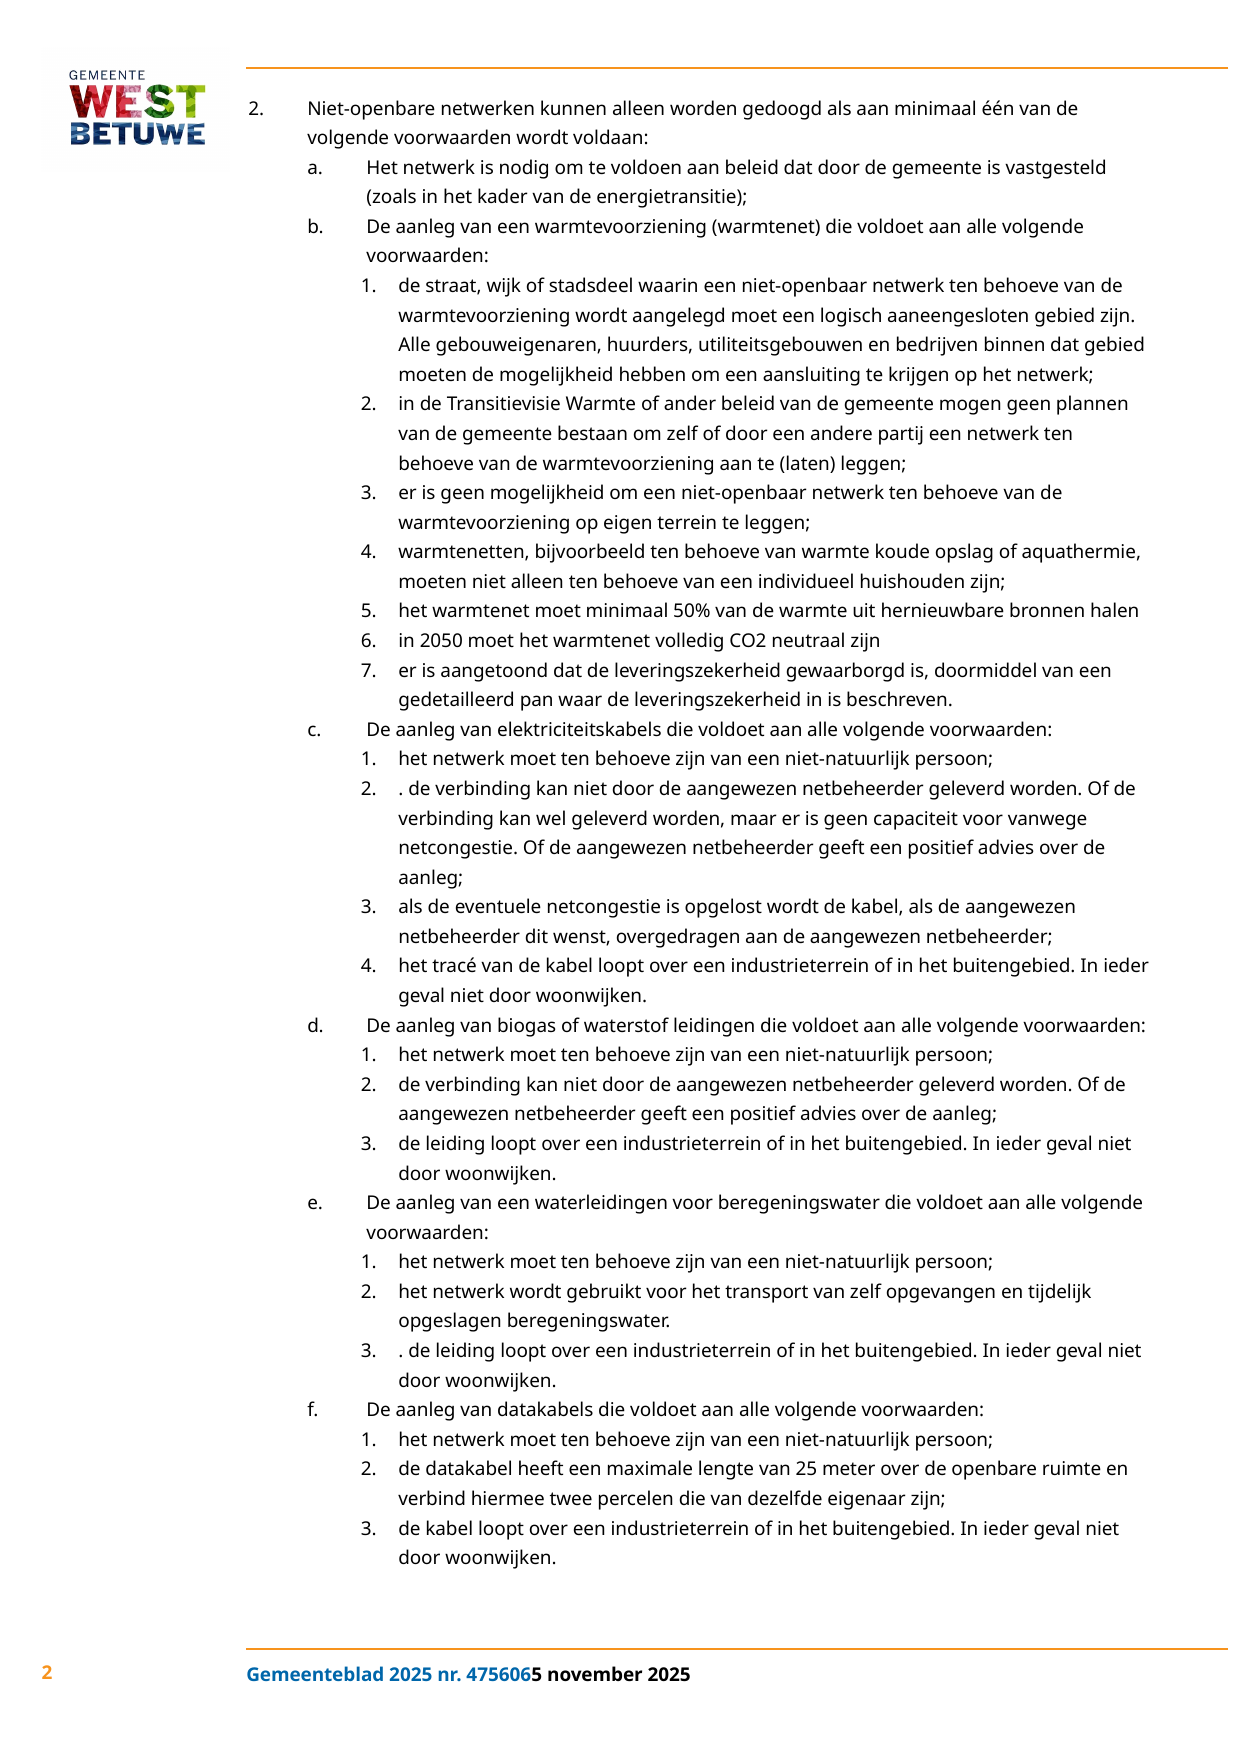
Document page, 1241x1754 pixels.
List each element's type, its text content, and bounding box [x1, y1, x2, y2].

list de datakabel heeft een maximale lengte van 25 meter over de openbare ruimte en verbind hiermee twee percelen die van dezelfde eigenaar zijn; [361, 1456, 1152, 1511]
list het netwerk moet ten behoeve zijn van een niet-natuurlijk persoon; [361, 1426, 1152, 1452]
list de straat, wijk of stadsdeel waarin een niet-openbaar netwerk ten behoeve van de warmtevoorziening wordt aangelegd moet een logisch aaneengesloten gebied zijn. Alle gebouweigenaren, huurders, utiliteitsgebouwen en bedrijven binnen dat gebied moeten de mogelijkheid hebben om een aansluiting te krijgen op het netwerk; [361, 272, 1152, 387]
list . de leiding loopt over een industrieterrein of in het buitengebied. In ieder geval niet door woonwijken. [361, 1337, 1152, 1393]
list in 2050 moet het warmtenet volledig CO2 neutraal zijn [361, 627, 1152, 653]
list de verbinding kan niet door de aangewezen netbeheerder geleverd worden. Of de aangewezen netbeheerder geeft een positief advies over de aanleg; [361, 1071, 1152, 1126]
list het netwerk moet ten behoeve zijn van een niet-natuurlijk persoon; [361, 1248, 1152, 1274]
list er is aangetoond dat de leveringszekerheid gewaarborgd is, doormiddel van een gedetailleerd pan waar de leveringszekerheid in is beschreven. [361, 657, 1152, 712]
list De aanleg van biogas of waterstof leidingen die voldoet aan alle volgende voorwaarden: [307, 1012, 1152, 1038]
list het netwerk moet ten behoeve zijn van een niet-natuurlijk persoon; [361, 746, 1152, 771]
list de leiding loopt over een industrieterrein of in het buitengebied. In ieder geval niet door woonwijken. [361, 1130, 1152, 1186]
picture [41, 47, 231, 172]
list warmtenetten, bijvoorbeeld ten behoeve van warmte koude opslag of aquathermie, moeten niet alleen ten behoeve van een individueel huishouden zijn; [361, 538, 1152, 594]
list De aanleg van een waterleidingen voor beregeningswater die voldoet aan alle volgende voorwaarden: [307, 1189, 1152, 1245]
list De aanleg van elektriciteitskabels die voldoet aan alle volgende voorwaarden: [307, 716, 1152, 742]
list in de Transitievisie Warmte of ander beleid van de gemeente mogen geen plannen van de gemeente bestaan om zelf of door een andere partij een netwerk ten behoeve van de warmtevoorziening aan te (laten) leggen; [361, 391, 1152, 476]
list het warmtenet moet minimaal 50% van de warmte uit hernieuwbare bronnen halen [361, 598, 1152, 623]
list de kabel loopt over een industrieterrein of in het buitengebied. In ieder geval niet door woonwijken. [361, 1515, 1152, 1570]
list het tracé van de kabel loopt over een industrieterrein of in het buitengebied. In ieder geval niet door woonwijken. [361, 953, 1152, 1008]
list het netwerk wordt gebruikt voor het transport van zelf opgevangen en tijdelijk opgeslagen beregeningswater. [361, 1278, 1152, 1333]
list . de verbinding kan niet door de aangewezen netbeheerder geleverd worden. Of de verbinding kan wel geleverd worden, maar er is geen capaciteit voor vanwege netcongestie. Of de aangewezen netbeheerder geeft een positief advies over de aanleg; [361, 775, 1152, 890]
list er is geen mogelijkheid om een niet-openbaar netwerk ten behoeve van de warmtevoorziening op eigen terrein te leggen; [361, 479, 1152, 535]
list Niet-openbare netwerken kunnen alleen worden gedoogd als aan minimaal één van de volgende voorwaarden wordt voldaan: [248, 95, 1152, 150]
list Het netwerk is nodig om te voldoen aan beleid dat door de gemeente is vastgesteld (zoals in het kader van de energietransitie); [307, 154, 1152, 209]
list De aanleg van datakabels die voldoet aan alle volgende voorwaarden: [307, 1396, 1152, 1422]
list als de eventuele netcongestie is opgelost wordt de kabel, als de aangewezen netbeheerder dit wenst, overgedragen aan de aangewezen netbeheerder; [361, 893, 1152, 949]
list het netwerk moet ten behoeve zijn van een niet-natuurlijk persoon; [361, 1041, 1152, 1067]
list De aanleg van een warmtevoorziening (warmtenet) die voldoet aan alle volgende voorwaarden: [307, 213, 1152, 268]
